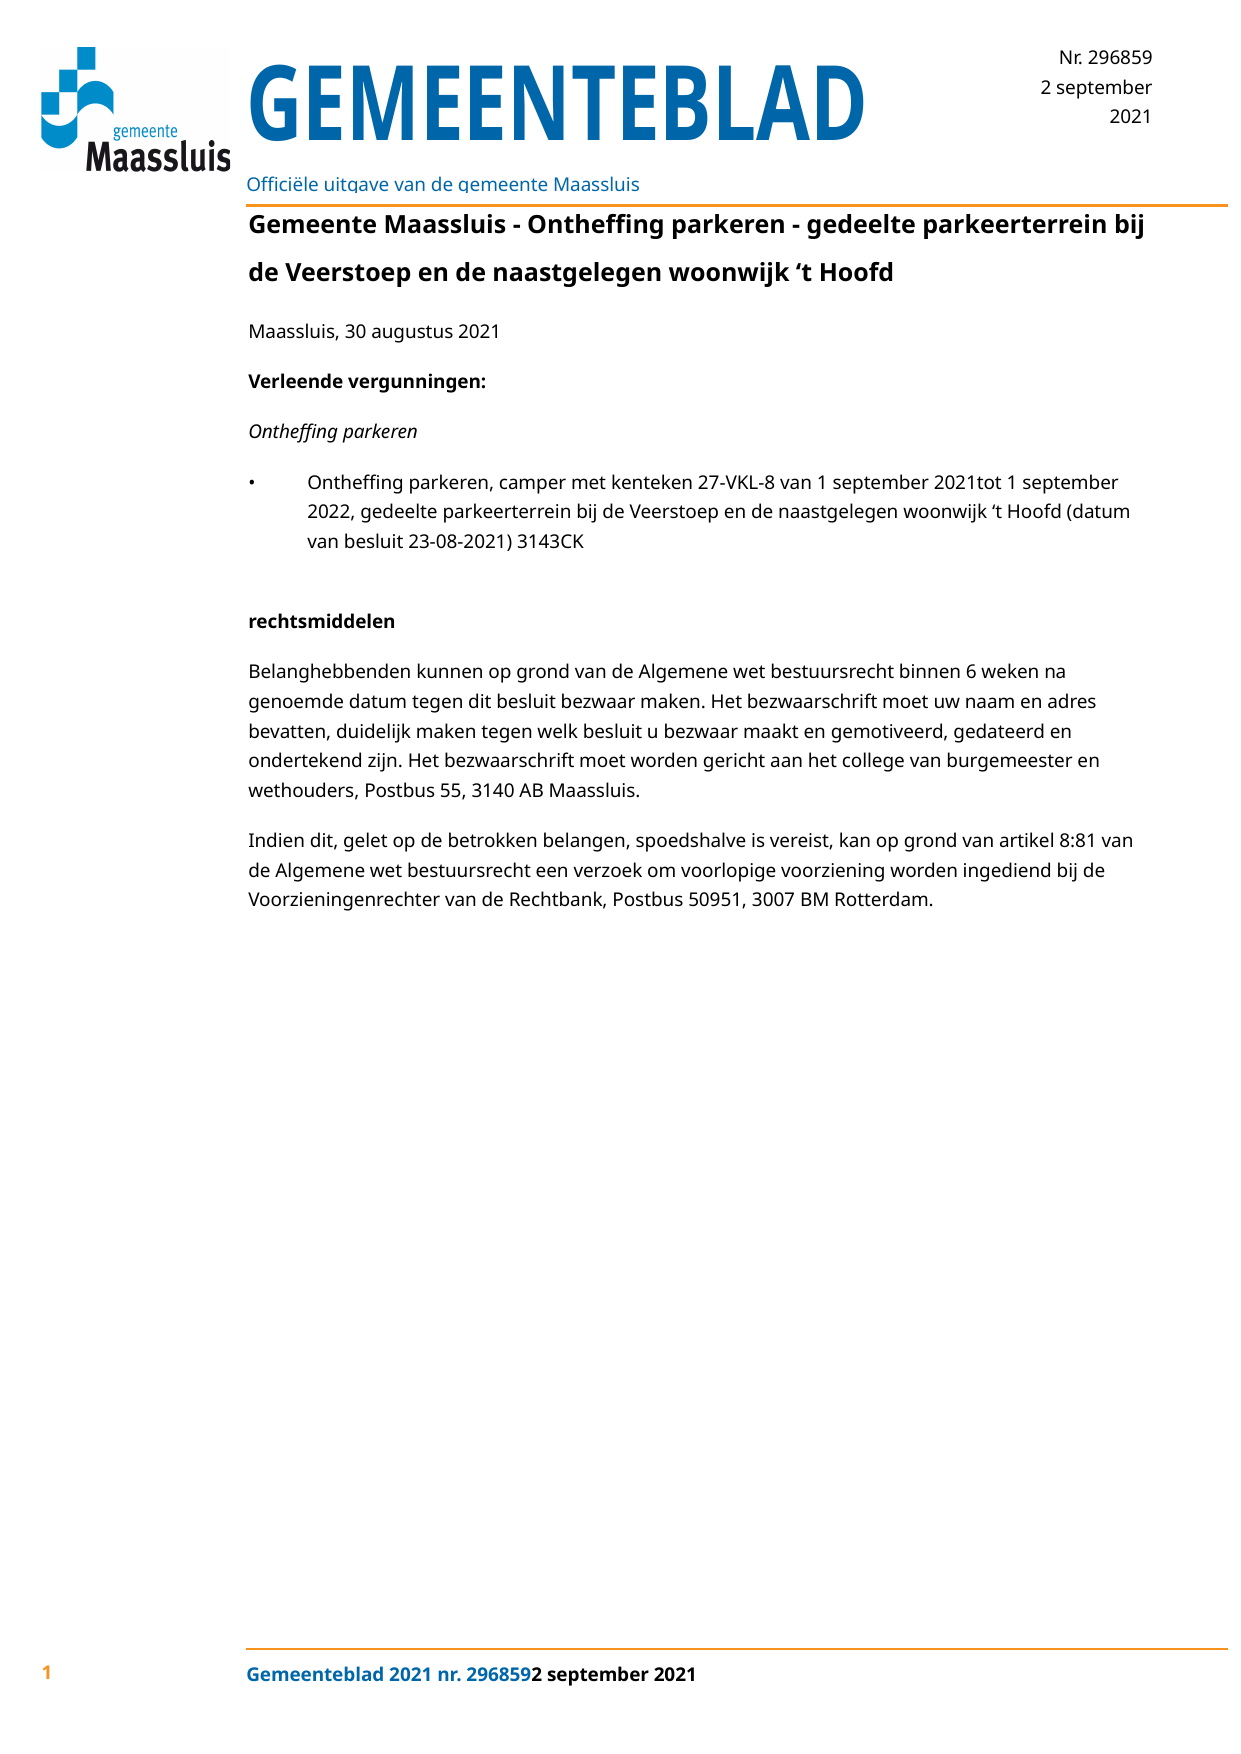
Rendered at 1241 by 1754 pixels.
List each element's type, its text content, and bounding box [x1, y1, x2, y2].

text Belanghebbenden kunnen op grond van de Algemene wet bestuursrecht binnen 6 weken na genoemde datum tegen dit besluit bezwaar maken. Het bezwaarschrift moet uw naam en adres bevatten, duidelijk maken tegen welk besluit u bezwaar maakt en gemotiveerd, gedateerd en ondertekend zijn. Het bezwaarschrift moet worden gericht aan het college van burgemeester en wethouders, Postbus 55, 3140 AB Maassluis. [248, 659, 1152, 803]
text Indien dit, gelet op de betrokken belangen, spoedshalve is vereist, kan op grond van artikel 8:81 van de Algemene wet bestuursrecht een verzoek om voorlopige voorziening worden ingediend bij de Voorzieningenrechter van de Rechtbank, Postbus 50951, 3007 BM Rotterdam. [248, 827, 1152, 912]
text rechtsmiddelen [248, 608, 1152, 634]
text Verleende vergunningen: [248, 368, 1152, 394]
picture [41, 47, 77, 92]
text Gemeente Maassluis - Ontheffing parkeren - gedeelte parkeerterrein bij de Veerstoep en de naastgelegen woonwijk ‘t Hoofd [248, 207, 1152, 288]
text Maassluis, 30 augustus 2021 [248, 318, 1152, 344]
picture [41, 47, 231, 172]
list Ontheffing parkeren, camper met kenteken 27-VKL-8 van 1 september 2021tot 1 september 2022, gedeelte parkeerterrein bij de Veerstoep en de naastgelegen woonwijk ‘t Hoofd (datum van besluit 23-08-2021) 3143CK [248, 469, 1152, 554]
text Ontheffing parkeren [248, 419, 1152, 444]
